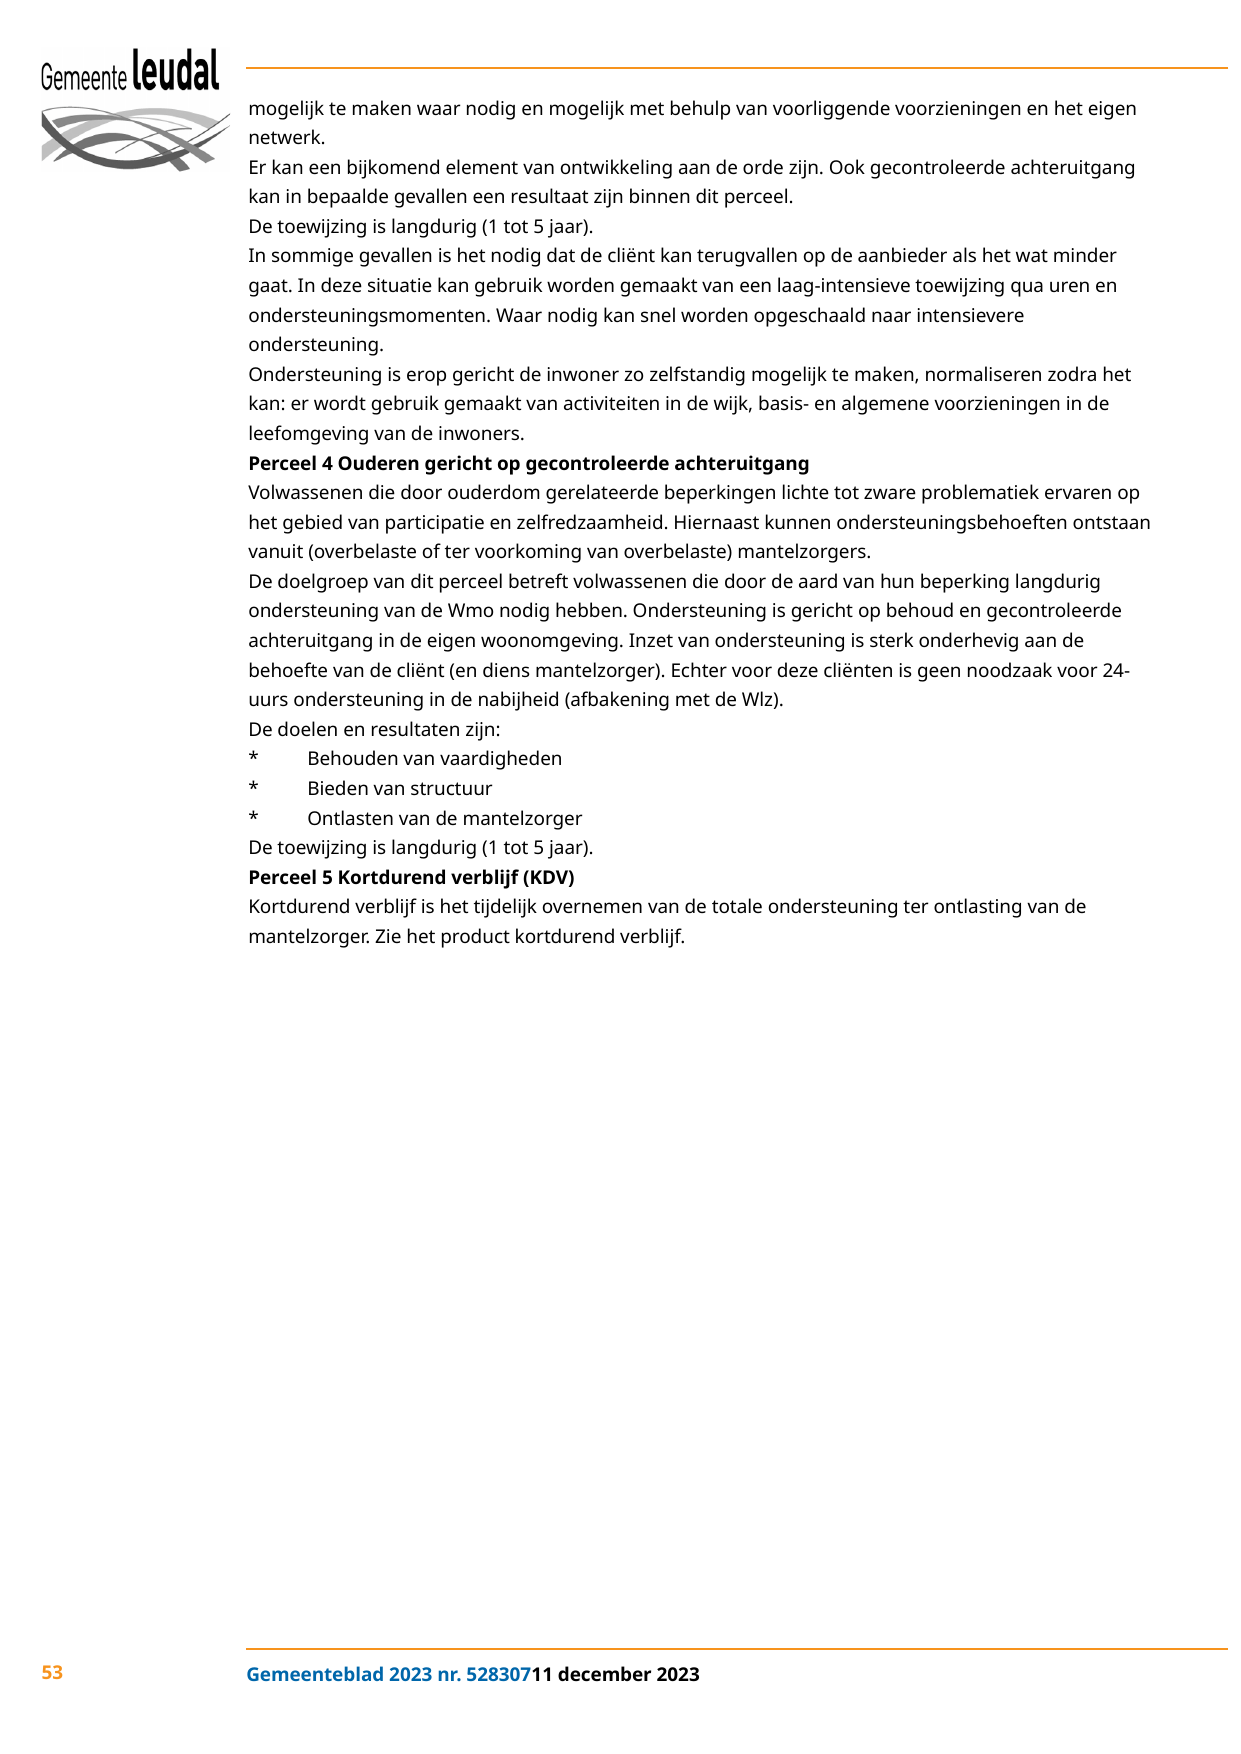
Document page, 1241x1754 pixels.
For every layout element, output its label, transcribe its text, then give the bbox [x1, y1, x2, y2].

list Behouden van vaardigheden [248, 746, 1152, 771]
text Perceel 4 Ouderen gericht op gecontroleerde achteruitgang [248, 450, 1152, 476]
text De doelen en resultaten zijn: [248, 716, 1152, 742]
text De doelgroep van dit perceel betreft volwassenen die door de aard van hun beperking langdurig ondersteuning van de Wmo nodig hebben. Ondersteuning is gericht op behoud en gecontroleerde achteruitgang in de eigen woonomgeving. Inzet van ondersteuning is sterk onderhevig aan de behoefte van de cliënt (en diens mantelzorger). Echter voor deze cliënten is geen noodzaak voor 24-uurs ondersteuning in de nabijheid (afbakening met de Wlz). [248, 568, 1152, 712]
picture [41, 47, 231, 172]
text Volwassenen die door ouderdom gerelateerde beperkingen lichte tot zware problematiek ervaren op het gebied van participatie en zelfredzaamheid. Hiernaast kunnen ondersteuningsbehoeften ontstaan vanuit (overbelaste of ter voorkoming van overbelaste) mantelzorgers. [248, 479, 1152, 564]
text Perceel 5 Kortdurend verblijf (KDV) [248, 864, 1152, 890]
text De toewijzing is langdurig (1 tot 5 jaar). [248, 213, 1152, 239]
text Ondersteuning is erop gericht de inwoner zo zelfstandig mogelijk te maken, normaliseren zodra het kan: er wordt gebruik gemaakt van activiteiten in de wijk, basis- en algemene voorzieningen in de leefomgeving van de inwoners. [248, 361, 1152, 446]
list Bieden van structuur [248, 775, 1152, 801]
text In sommige gevallen is het nodig dat de cliënt kan terugvallen op de aanbieder als het wat minder gaat. In deze situatie kan gebruik worden gemaakt van een laag-intensieve toewijzing qua uren en ondersteuningsmomenten. Waar nodig kan snel worden opgeschaald naar intensievere ondersteuning. [248, 243, 1152, 357]
text De toewijzing is langdurig (1 tot 5 jaar). [248, 834, 1152, 860]
text Er kan een bijkomend element van ontwikkeling aan de orde zijn. Ook gecontroleerde achteruitgang kan in bepaalde gevallen een resultaat zijn binnen dit perceel. [248, 154, 1152, 209]
text mogelijk te maken waar nodig en mogelijk met behulp van voorliggende voorzieningen en het eigen netwerk. [248, 95, 1152, 150]
text Kortdurend verblijf is het tijdelijk overnemen van de totale ondersteuning ter ontlasting van de mantelzorger. Zie het product kortdurend verblijf. [248, 893, 1152, 949]
list Ontlasten van de mantelzorger [248, 805, 1152, 831]
